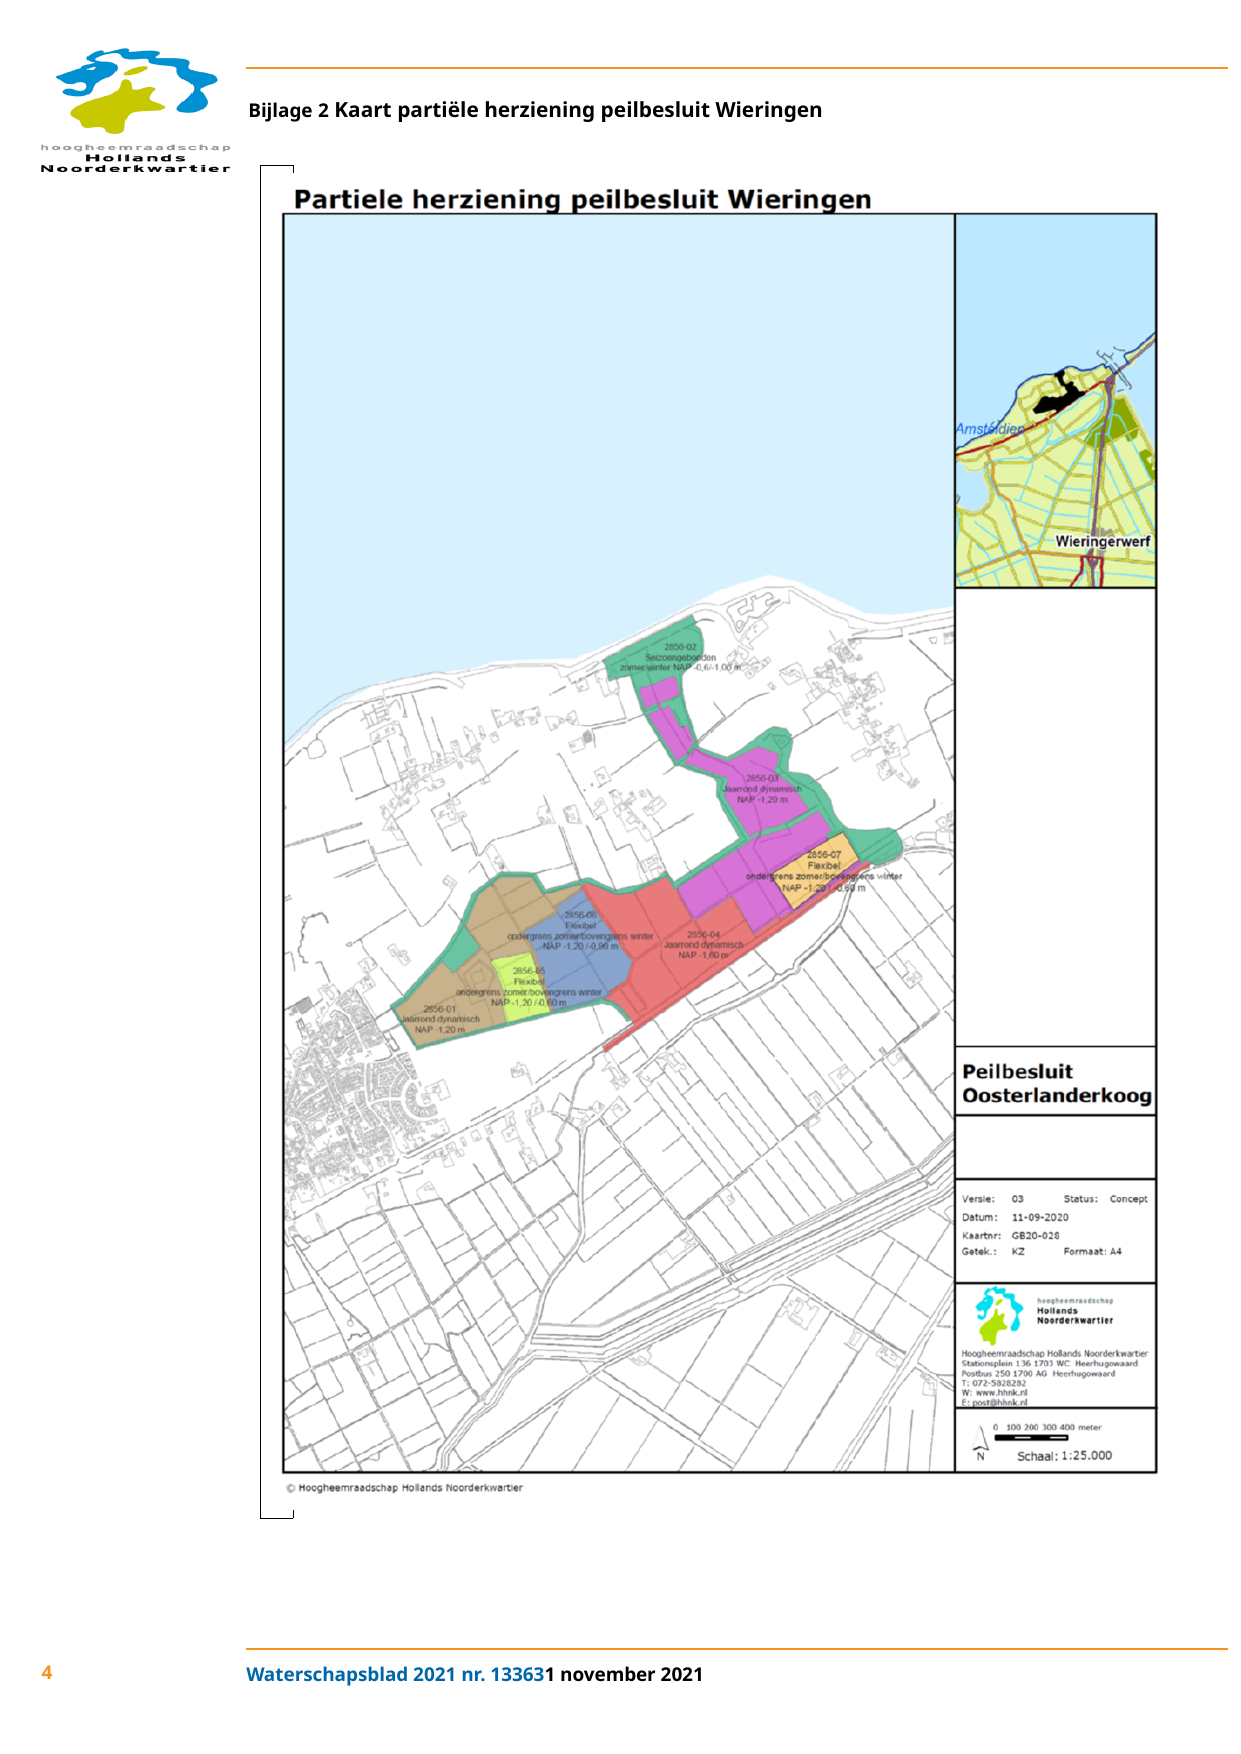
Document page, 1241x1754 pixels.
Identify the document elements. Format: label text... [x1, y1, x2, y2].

picture [268, 173, 1173, 1510]
picture [41, 47, 231, 172]
text Bijlage 2 Kaart partiële herziening peilbesluit Wieringen [248, 95, 1152, 123]
